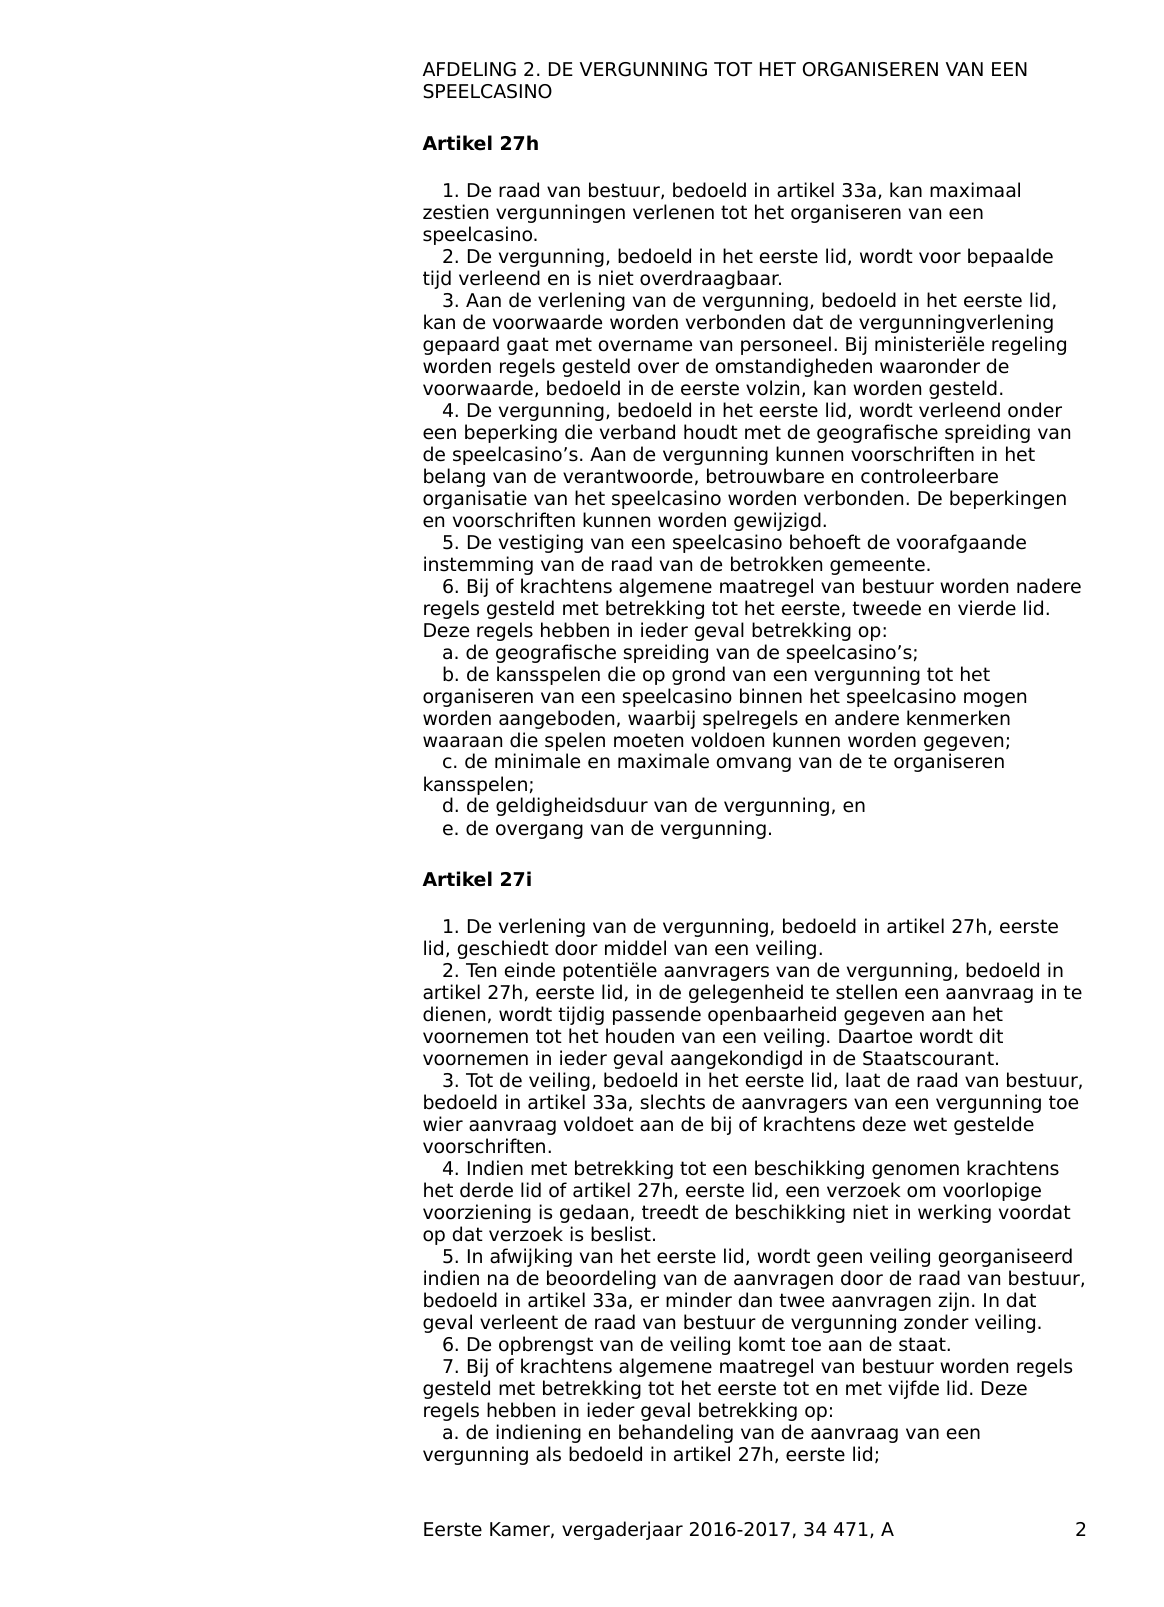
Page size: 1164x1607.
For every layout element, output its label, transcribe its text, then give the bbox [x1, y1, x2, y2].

text 4. Indien met betrekking tot een beschikking genomen krachtens het derde lid of artikel 27h, eerste lid, een verzoek om voorlopige voorziening is gedaan, treedt de beschikking niet in werking voordat op dat verzoek is beslist. [422, 1158, 1087, 1246]
text 2. Ten einde potentiële aanvragers van de vergunning, bedoeld in artikel 27h, eerste lid, in de gelegenheid te stellen een aanvraag in te dienen, wordt tijdig passende openbaarheid gegeven aan het voornemen tot het houden van een veiling. Daartoe wordt dit voornemen in ieder geval aangekondigd in de Staatscourant. [422, 960, 1087, 1070]
subtitle Artikel 27i [422, 869, 1087, 891]
text b. de kansspelen die op grond van een vergunning tot het organiseren van een speelcasino binnen het speelcasino mogen worden aangeboden, waarbij spelregels en andere kenmerken waaraan die spelen moeten voldoen kunnen worden gegeven; [422, 663, 1087, 751]
text 5. De vestiging van een speelcasino behoeft de voorafgaande instemming van de raad van de betrokken gemeente. [422, 532, 1087, 576]
text a. de indiening en behandeling van de aanvraag van een vergunning als bedoeld in artikel 27h, eerste lid; [422, 1422, 1087, 1466]
text d. de geldigheidsduur van de vergunning, en [422, 795, 1087, 817]
text 2. De vergunning, bedoeld in het eerste lid, wordt voor bepaalde tijd verleend en is niet overdraagbaar. [422, 246, 1087, 290]
text 1. De verlening van de vergunning, bedoeld in artikel 27h, eerste lid, geschiedt door middel van een veiling. [422, 916, 1087, 960]
text 6. Bij of krachtens algemene maatregel van bestuur worden nadere regels gesteld met betrekking tot het eerste, tweede en vierde lid. Deze regels hebben in ieder geval betrekking op: [422, 576, 1087, 642]
text 5. In afwijking van het eerste lid, wordt geen veiling georganiseerd indien na de beoordeling van de aanvragen door de raad van bestuur, bedoeld in artikel 33a, er minder dan twee aanvragen zijn. In dat geval verleent de raad van bestuur de vergunning zonder veiling. [422, 1246, 1087, 1334]
text 4. De vergunning, bedoeld in het eerste lid, wordt verleend onder een beperking die verband houdt met de geografische spreiding van de speelcasino’s. Aan de vergunning kunnen voorschriften in het belang van de verantwoorde, betrouwbare en controleerbare organisatie van het speelcasino worden verbonden. De beperkingen en voorschriften kunnen worden gewijzigd. [422, 400, 1087, 532]
text 6. De opbrengst van de veiling komt toe aan de staat. [422, 1334, 1087, 1356]
subtitle AFDELING 2. DE VERGUNNING TOT HET ORGANISEREN VAN EEN SPEELCASINO [422, 59, 1087, 103]
text 3. Aan de verlening van de vergunning, bedoeld in het eerste lid, kan de voorwaarde worden verbonden dat de vergunningverlening gepaard gaat met overname van personeel. Bij ministeriële regeling worden regels gesteld over de omstandigheden waaronder de voorwaarde, bedoeld in de eerste volzin, kan worden gesteld. [422, 290, 1087, 400]
text 7. Bij of krachtens algemene maatregel van bestuur worden regels gesteld met betrekking tot het eerste tot en met vijfde lid. Deze regels hebben in ieder geval betrekking op: [422, 1356, 1087, 1422]
text 3. Tot de veiling, bedoeld in het eerste lid, laat de raad van bestuur, bedoeld in artikel 33a, slechts de aanvragers van een vergunning toe wier aanvraag voldoet aan de bij of krachtens deze wet gestelde voorschriften. [422, 1070, 1087, 1158]
text e. de overgang van de vergunning. [422, 817, 1087, 839]
subtitle Artikel 27h [422, 133, 1087, 155]
text c. de minimale en maximale omvang van de te organiseren kansspelen; [422, 751, 1087, 795]
text 1. De raad van bestuur, bedoeld in artikel 33a, kan maximaal zestien vergunningen verlenen tot het organiseren van een speelcasino. [422, 180, 1087, 246]
text a. de geografische spreiding van de speelcasino’s; [422, 642, 1087, 663]
